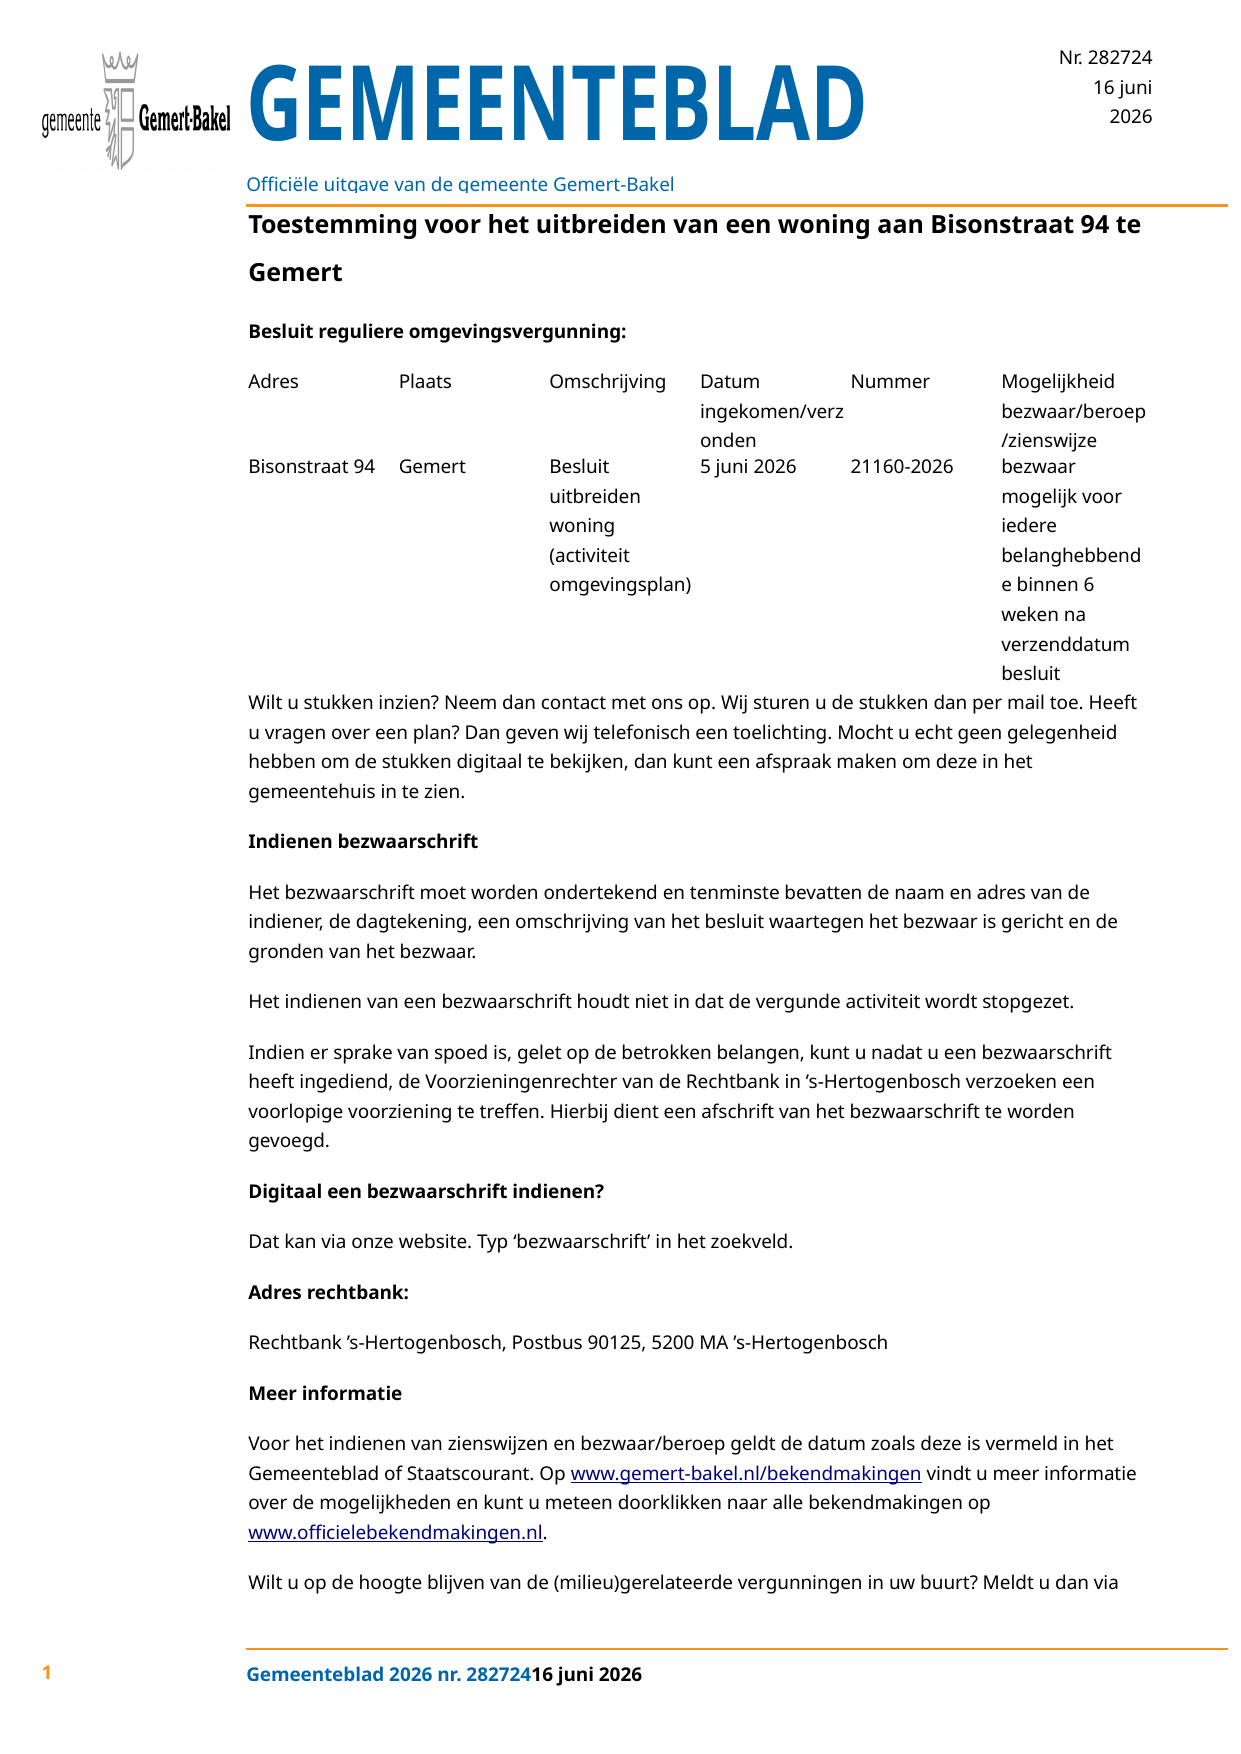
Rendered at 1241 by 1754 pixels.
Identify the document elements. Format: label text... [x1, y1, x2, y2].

table_cell 21160-2026 [850, 453, 1001, 686]
text Dat kan via onze website. Typ ‘bezwaarschrift’ in het zoekveld. [248, 1228, 1152, 1254]
table_cell Besluit uitbreiden woning (activiteit omgevingsplan) [549, 453, 700, 686]
text Wilt u op de hoogte blijven van de (milieu)gerelateerde vergunningen in uw buurt? Meldt u dan via [248, 1569, 1152, 1595]
text Indien er sprake van spoed is, gelet op de betrokken belangen, kunt u nadat u een bezwaarschrift heeft ingediend, de Voorzieningenrechter van de Rechtbank in ’s-Hertogenbosch verzoeken een voorlopige voorziening te treffen. Hierbij dient een afschrift van het bezwaarschrift te worden gevoegd. [248, 1039, 1152, 1153]
table_cell Gemert [399, 453, 549, 686]
text Indienen bezwaarschrift [248, 828, 1152, 854]
table_header Omschrijving [549, 369, 700, 453]
table_cell 5 juni 2026 [700, 453, 850, 686]
text Rechtbank ’s-Hertogenbosch, Postbus 90125, 5200 MA ’s-Hertogenbosch [248, 1329, 1152, 1355]
text Meer informatie [248, 1380, 1152, 1406]
table_header Plaats [399, 369, 549, 453]
text Toestemming voor het uitbreiden van een woning aan Bisonstraat 94 te Gemert [248, 207, 1152, 288]
table_cell bezwaar mogelijk voor iedere belanghebbende binnen 6 weken na verzenddatum besluit [1001, 453, 1152, 686]
text Voor het indienen van zienswijzen en bezwaar/beroep geldt de datum zoals deze is vermeld in het Gemeenteblad of Staatscourant. Op www.gemert-bakel.nl/bekendmakingen vindt u meer informatie over de mogelijkheden en kunt u meteen doorklikken naar alle bekendmakingen op www.officielebekendmakingen.nl. [248, 1430, 1152, 1545]
text Besluit reguliere omgevingsvergunning: [248, 318, 1152, 344]
text Adres rechtbank: [248, 1279, 1152, 1305]
text Het indienen van een bezwaarschrift houdt niet in dat de vergunde activiteit wordt stopgezet. [248, 988, 1152, 1014]
text Digitaal een bezwaarschrift indienen? [248, 1178, 1152, 1204]
table_header Adres [248, 369, 398, 453]
picture [41, 47, 231, 172]
table_header Mogelijkheid bezwaar/beroep/zienswijze [1001, 369, 1152, 453]
table_header Nummer [850, 369, 1001, 453]
text Wilt u stukken inzien? Neem dan contact met ons op. Wij sturen u de stukken dan per mail toe. Heeft u vragen over een plan? Dan geven wij telefonisch een toelichting. Mocht u echt geen gelegenheid hebben om de stukken digitaal te bekijken, dan kunt een afspraak maken om deze in het gemeentehuis in te zien. [248, 689, 1152, 804]
table_header Datum ingekomen/verzonden [700, 369, 850, 453]
table_cell Bisonstraat 94 [248, 453, 398, 686]
text Het bezwaarschrift moet worden ondertekend en tenminste bevatten de naam en adres van de indiener, de dagtekening, een omschrijving van het besluit waartegen het bezwaar is gericht en de gronden van het bezwaar. [248, 879, 1152, 964]
